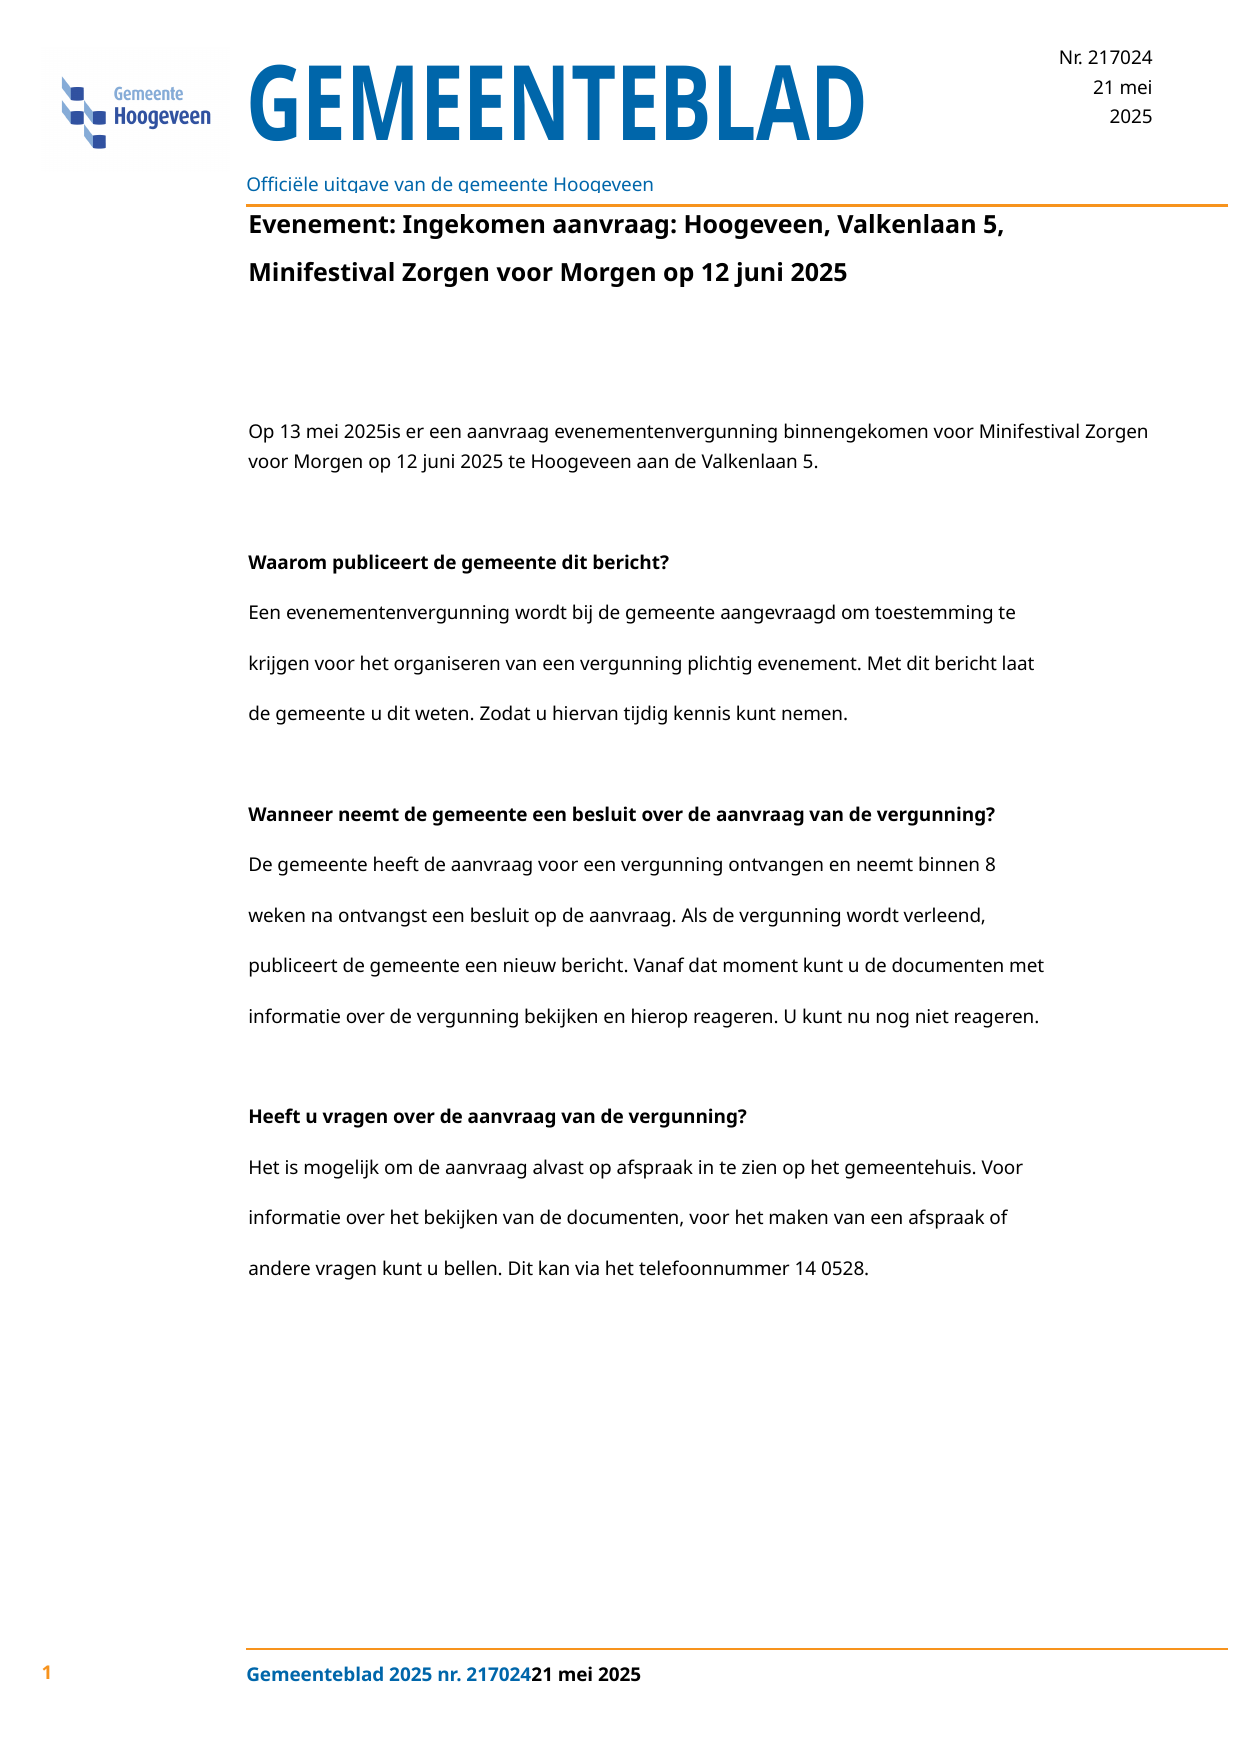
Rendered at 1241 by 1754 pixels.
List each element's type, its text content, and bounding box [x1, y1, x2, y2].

text Een evenementenvergunning wordt bij de gemeente aangevraagd om toestemming te [248, 599, 1152, 625]
text Evenement: Ingekomen aanvraag: Hoogeveen, Valkenlaan 5, Minifestival Zorgen voor Morgen op 12 juni 2025 [248, 207, 1152, 288]
text Wanneer neemt de gemeente een besluit over de aanvraag van de vergunning? [248, 801, 1152, 827]
text weken na ontvangst een besluit op de aanvraag. Als de vergunning wordt verleend, [248, 902, 1152, 928]
text krijgen voor het organiseren van een vergunning plichtig evenement. Met dit bericht laat [248, 650, 1152, 676]
picture [41, 47, 231, 172]
text informatie over het bekijken van de documenten, voor het maken van een afspraak of [248, 1204, 1152, 1230]
text de gemeente u dit weten. Zodat u hiervan tijdig kennis kunt nemen. [248, 700, 1152, 726]
text andere vragen kunt u bellen. Dit kan via het telefoonnummer 14 0528. [248, 1255, 1152, 1281]
text Op 13 mei 2025is er een aanvraag evenementenvergunning binnengekomen voor Minifestival Zorgen voor Morgen op 12 juni 2025 te Hoogeveen aan de Valkenlaan 5. [248, 419, 1152, 474]
text publiceert de gemeente een nieuw bericht. Vanaf dat moment kunt u de documenten met [248, 952, 1152, 978]
text informatie over de vergunning bekijken en hierop reageren. U kunt nu nog niet reageren. [248, 1003, 1152, 1029]
text De gemeente heeft de aanvraag voor een vergunning ontvangen en neemt binnen 8 [248, 852, 1152, 877]
text Het is mogelijk om de aanvraag alvast op afspraak in te zien op het gemeentehuis. Voor [248, 1154, 1152, 1180]
text Heeft u vragen over de aanvraag van de vergunning? [248, 1104, 1152, 1129]
text Waarom publiceert de gemeente dit bericht? [248, 549, 1152, 575]
